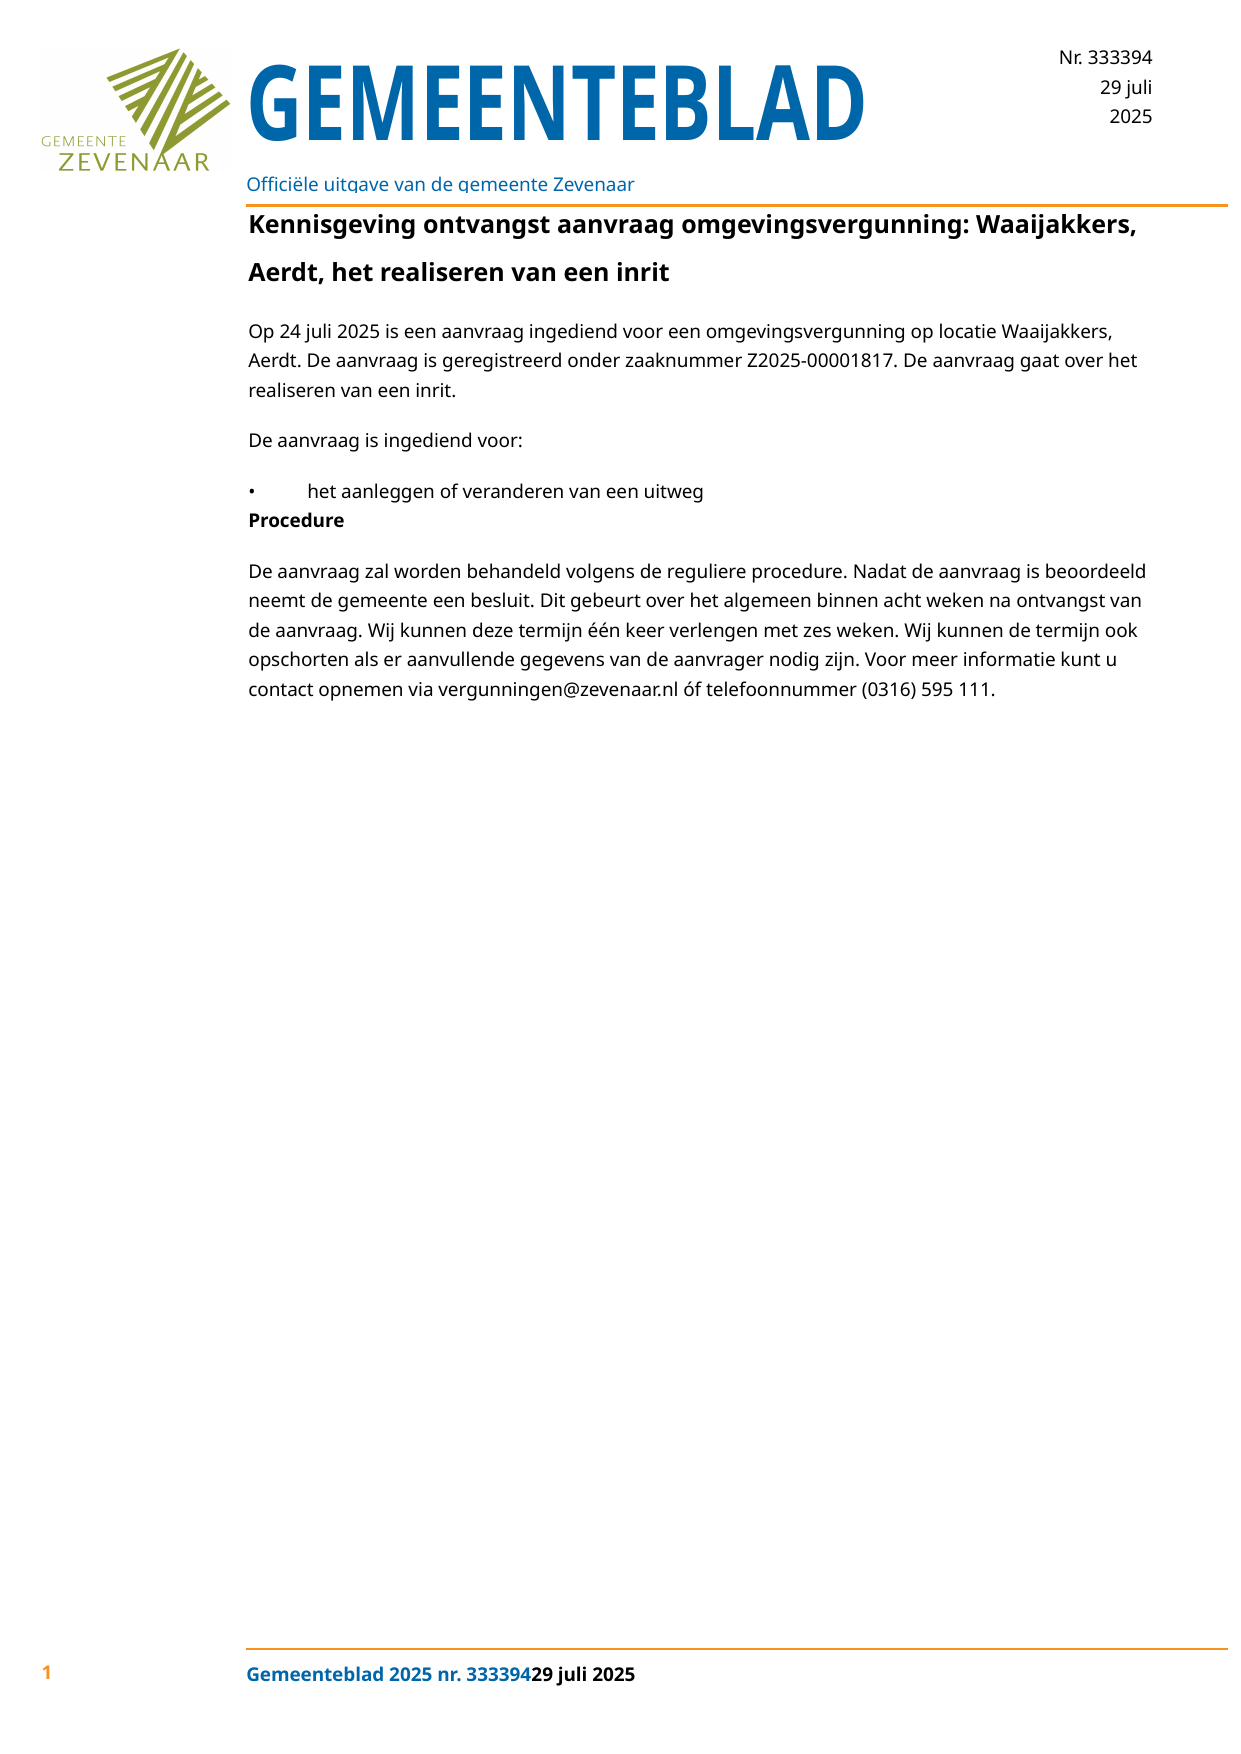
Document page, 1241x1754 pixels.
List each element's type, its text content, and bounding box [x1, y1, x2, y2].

picture [41, 47, 231, 172]
text Op 24 juli 2025 is een aanvraag ingediend voor een omgevingsvergunning op locatie Waaijakkers, Aerdt. De aanvraag is geregistreerd onder zaaknummer Z2025-00001817. De aanvraag gaat over het realiseren van een inrit. [248, 318, 1152, 403]
text De aanvraag is ingediend voor: [248, 427, 1152, 453]
text Kennisgeving ontvangst aanvraag omgevingsvergunning: Waaijakkers, Aerdt, het realiseren van een inrit [248, 207, 1152, 288]
text De aanvraag zal worden behandeld volgens de reguliere procedure. Nadat de aanvraag is beoordeeld neemt de gemeente een besluit. Dit gebeurt over het algemeen binnen acht weken na ontvangst van de aanvraag. Wij kunnen deze termijn één keer verlengen met zes weken. Wij kunnen de termijn ook opschorten als er aanvullende gegevens van de aanvrager nodig zijn. Voor meer informatie kunt u contact opnemen via vergunningen@zevenaar.nl óf telefoonnummer (0316) 595 111. [248, 558, 1152, 702]
list het aanleggen of veranderen van een uitweg [248, 478, 1152, 504]
text Procedure [248, 507, 1152, 533]
